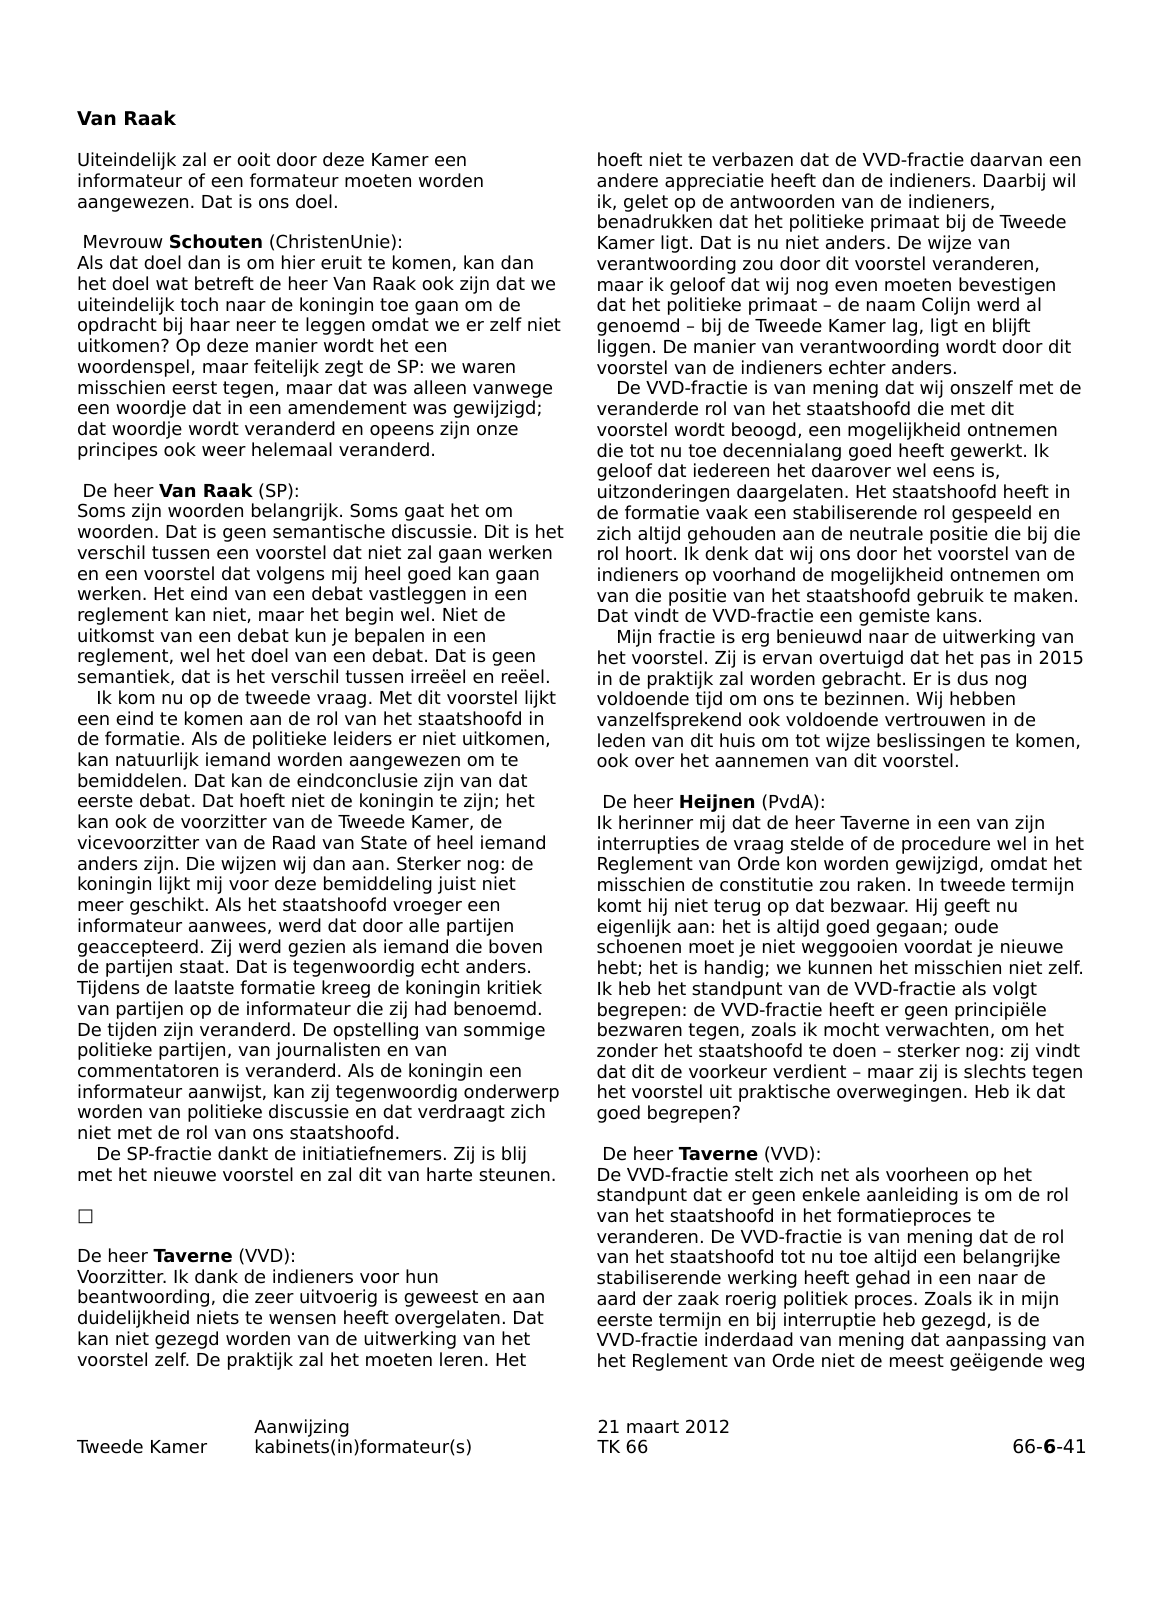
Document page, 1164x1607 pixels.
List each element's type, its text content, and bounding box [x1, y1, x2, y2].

text hoeft niet te verbazen dat de VVD-fractie daarvan een andere appreciatie heeft dan de indieners. Daarbij wil ik, gelet op de antwoorden van de indieners, benadrukken dat het politieke primaat bij de Tweede Kamer ligt. Dat is nu niet anders. De wijze van verantwoording zou door dit voorstel veranderen, maar ik geloof dat wij nog even moeten bevestigen dat het politieke primaat – de naam Colijn werd al genoemd – bij de Tweede Kamer lag, ligt en blijft liggen. De manier van verantwoording wordt door dit voorstel van de indieners echter anders. [596, 150, 1087, 378]
text Ik kom nu op de tweede vraag. Met dit voorstel lijkt een eind te komen aan de rol van het staatshoofd in de formatie. Als de politieke leiders er niet uitkomen, kan natuurlijk iemand worden aangewezen om te bemiddelen. Dat kan de eindconclusie zijn van dat eerste debat. Dat hoeft niet de koningin te zijn; het kan ook de voorzitter van de Tweede Kamer, de vicevoorzitter van de Raad van State of heel iemand anders zijn. Die wijzen wij dan aan. Sterker nog: de koningin lijkt mij voor deze bemiddeling juist niet meer geschikt. Als het staatshoofd vroeger een informateur aanwees, werd dat door alle partijen geaccepteerd. Zij werd gezien als iemand die boven de partijen staat. Dat is tegenwoordig echt anders. Tijdens de laatste formatie kreeg de koningin kritiek van partijen op de informateur die zij had benoemd. De tijden zijn veranderd. De opstelling van sommige politieke partijen, van journalisten en van commentatoren is veranderd. Als de koningin een informateur aanwijst, kan zij tegenwoordig onderwerp worden van politieke discussie en dat verdraagt zich niet met de rol van ons staatshoofd. [77, 688, 567, 1144]
text De heer Heijnen (PvdA): [596, 792, 1087, 813]
text De VVD-fractie is van mening dat wij onszelf met de veranderde rol van het staatshoofd die met dit voorstel wordt beoogd, een mogelijkheid ontnemen die tot nu toe decennialang goed heeft gewerkt. Ik geloof dat iedereen het daarover wel eens is, uitzonderingen daargelaten. Het staatshoofd heeft in de formatie vaak een stabiliserende rol gespeeld en zich altijd gehouden aan de neutrale positie die bij die rol hoort. Ik denk dat wij ons door het voorstel van de indieners op voorhand de mogelijkheid ontnemen om van die positie van het staatshoofd gebruik te maken. Dat vindt de VVD-fractie een gemiste kans. [596, 378, 1087, 627]
text Voorzitter. Ik dank de indieners voor hun beantwoording, die zeer uitvoerig is geweest en aan duidelijkheid niets te wensen heeft overgelaten. Dat kan niet gezegd worden van de uitwerking van het voorstel zelf. De praktijk zal het moeten leren. Het [77, 1267, 567, 1370]
text De SP-fractie dankt de initiatiefnemers. Zij is blij met het nieuwe voorstel en zal dit van harte steunen. [77, 1144, 567, 1185]
text De heer Van Raak (SP): [77, 480, 567, 501]
text Soms zijn woorden belangrijk. Soms gaat het om woorden. Dat is geen semantische discussie. Dit is het verschil tussen een voorstel dat niet zal gaan werken en een voorstel dat volgens mij heel goed kan gaan werken. Het eind van een debat vastleggen in een reglement kan niet, maar het begin wel. Niet de uitkomst van een debat kun je bepalen in een reglement, wel het doel van een debat. Dat is geen semantiek, dat is het verschil tussen irreëel en reëel. [77, 501, 567, 688]
text Mevrouw Schouten (ChristenUnie): [77, 232, 567, 253]
text Uiteindelijk zal er ooit door deze Kamer een informateur of een formateur moeten worden aangewezen. Dat is ons doel. [77, 150, 567, 212]
text Als dat doel dan is om hier eruit te komen, kan dan het doel wat betreft de heer Van Raak ook zijn dat we uiteindelijk toch naar de koningin toe gaan om de opdracht bij haar neer te leggen omdat we er zelf niet uitkomen? Op deze manier wordt het een woordenspel, maar feitelijk zegt de SP: we waren misschien eerst tegen, maar dat was alleen vanwege een woordje dat in een amendement was gewijzigd; dat woordje wordt veranderd en opeens zijn onze principes ook weer helemaal veranderd. [77, 253, 567, 460]
text □ [77, 1205, 567, 1226]
text De heer Taverne (VVD): [77, 1246, 567, 1267]
text Mijn fractie is erg benieuwd naar de uitwerking van het voorstel. Zij is ervan overtuigd dat het pas in 2015 in de praktijk zal worden gebracht. Er is dus nog voldoende tijd om ons te bezinnen. Wij hebben vanzelfsprekend ook voldoende vertrouwen in de leden van dit huis om tot wijze beslissingen te komen, ook over het aannemen van dit voorstel. [596, 627, 1087, 772]
text Ik herinner mij dat de heer Taverne in een van zijn interrupties de vraag stelde of de procedure wel in het Reglement van Orde kon worden gewijzigd, omdat het misschien de constitutie zou raken. In tweede termijn komt hij niet terug op dat bezwaar. Hij geeft nu eigenlijk aan: het is altijd goed gegaan; oude schoenen moet je niet weggooien voordat je nieuwe hebt; het is handig; we kunnen het misschien niet zelf. Ik heb het standpunt van de VVD-fractie als volgt begrepen: de VVD-fractie heeft er geen principiële bezwaren tegen, zoals ik mocht verwachten, om het zonder het staatshoofd te doen – sterker nog: zij vindt dat dit de voorkeur verdient – maar zij is slechts tegen het voorstel uit praktische overwegingen. Heb ik dat goed begrepen? [596, 813, 1087, 1124]
text De heer Taverne (VVD): [596, 1144, 1087, 1164]
text De VVD-fractie stelt zich net als voorheen op het standpunt dat er geen enkele aanleiding is om de rol van het staatshoofd in het formatieproces te veranderen. De VVD-fractie is van mening dat de rol van het staatshoofd tot nu toe altijd een belangrijke stabiliserende werking heeft gehad in een naar de aard der zaak roerig politiek proces. Zoals ik in mijn eerste termijn en bij interruptie heb gezegd, is de VVD-fractie inderdaad van mening dat aanpassing van het Reglement van Orde niet de meest geëigende weg [596, 1164, 1087, 1372]
